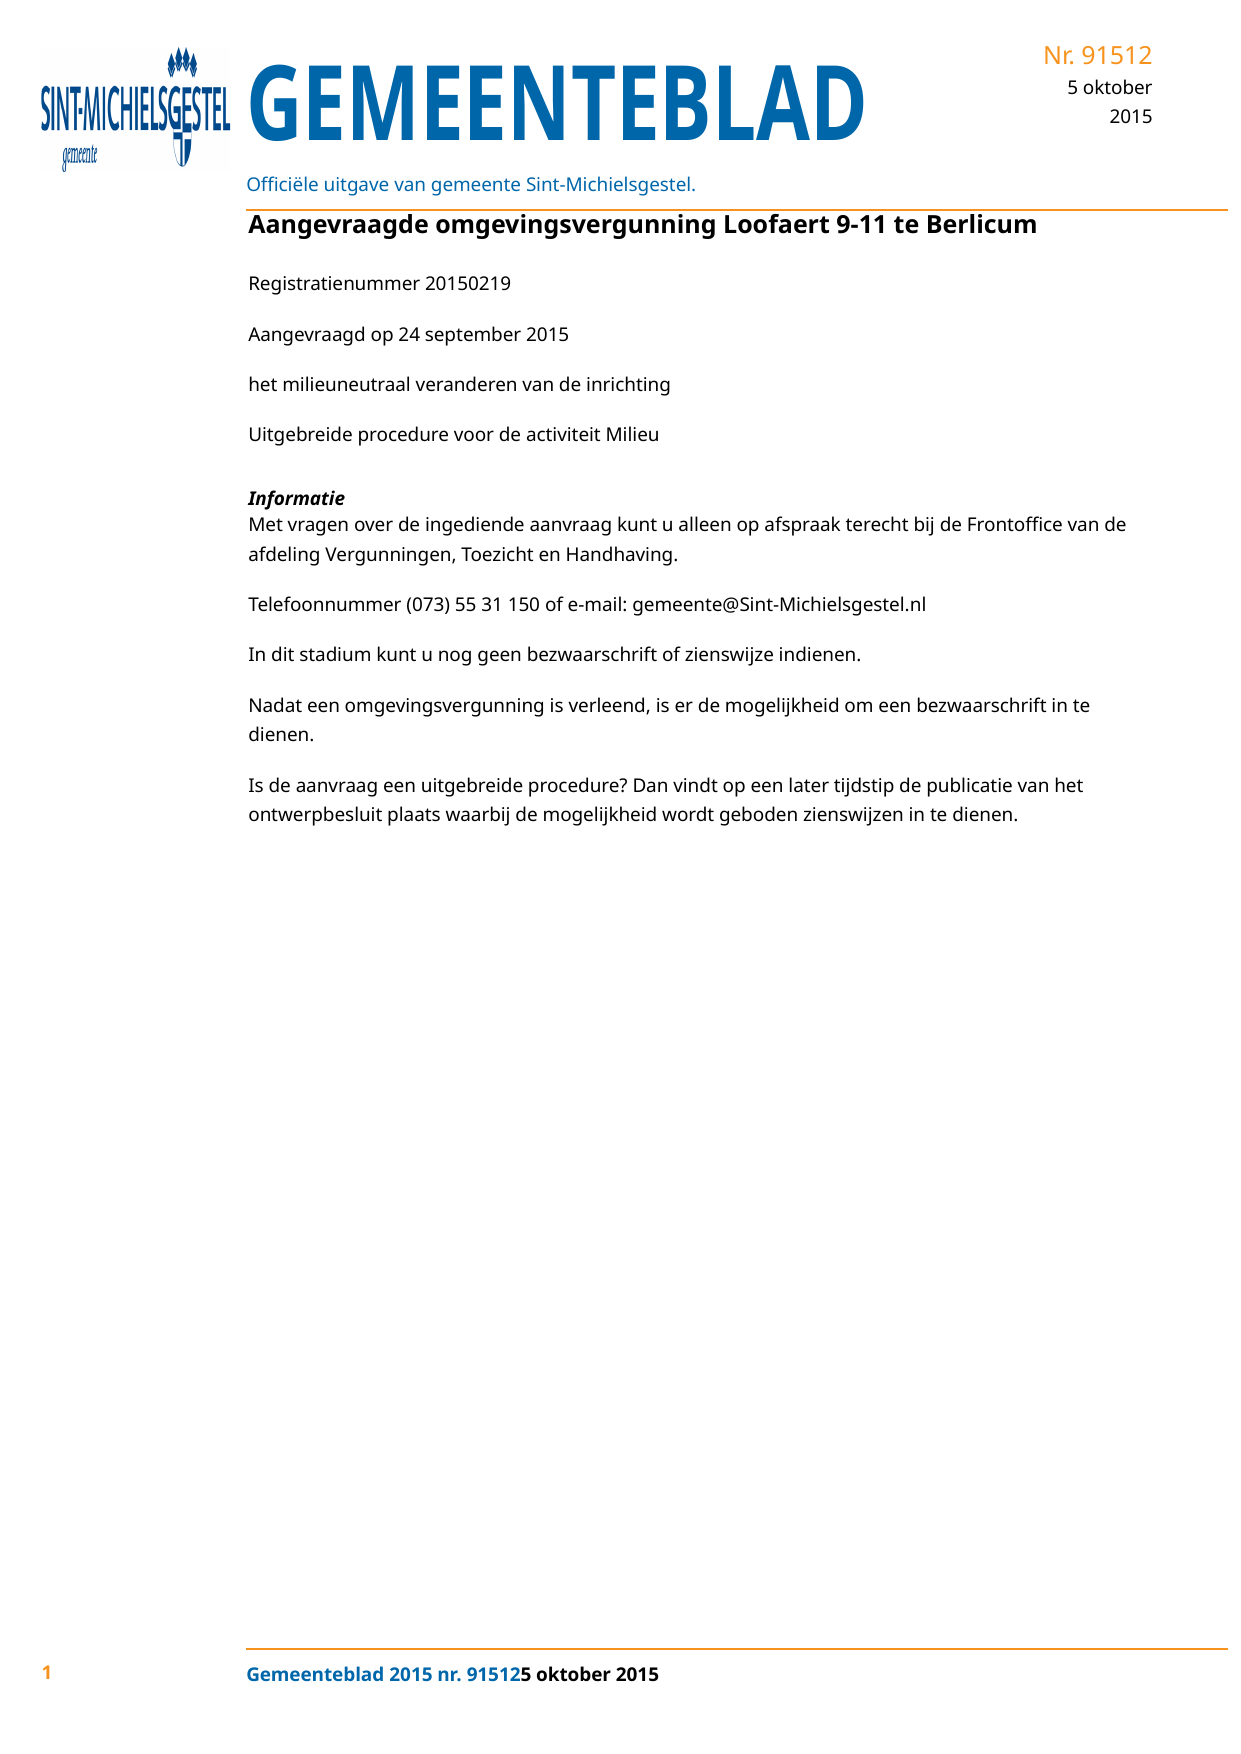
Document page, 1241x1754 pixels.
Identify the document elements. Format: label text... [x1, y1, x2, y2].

text Telefoonnummer (073) 55 31 150 of e-mail: gemeente@Sint-Michielsgestel.nl [248, 591, 1152, 617]
text Met vragen over de ingediende aanvraag kunt u alleen op afspraak terecht bij de Frontoffice van de afdeling Vergunningen, Toezicht en Handhaving. [248, 511, 1152, 567]
text Aangevraagde omgevingsvergunning Loofaert 9-11 te Berlicum [248, 211, 1152, 241]
picture [41, 47, 231, 172]
text In dit stadium kunt u nog geen bezwaarschrift of zienswijze indienen. [248, 642, 1152, 667]
text Uitgebreide procedure voor de activiteit Milieu [248, 422, 1152, 447]
text Informatie [248, 486, 1152, 511]
text het milieuneutraal veranderen van de inrichting [248, 371, 1152, 397]
text Nadat een omgevingsvergunning is verleend, is er de mogelijkheid om een bezwaarschrift in te dienen. [248, 692, 1152, 747]
text Is de aanvraag een uitgebreide procedure? Dan vindt op een later tijdstip de publicatie van het ontwerpbesluit plaats waarbij de mogelijkheid wordt geboden zienswijzen in te dienen. [248, 772, 1152, 827]
text Registratienummer 20150219 [248, 270, 1152, 296]
text Aangevraagd op 24 september 2015 [248, 321, 1152, 346]
